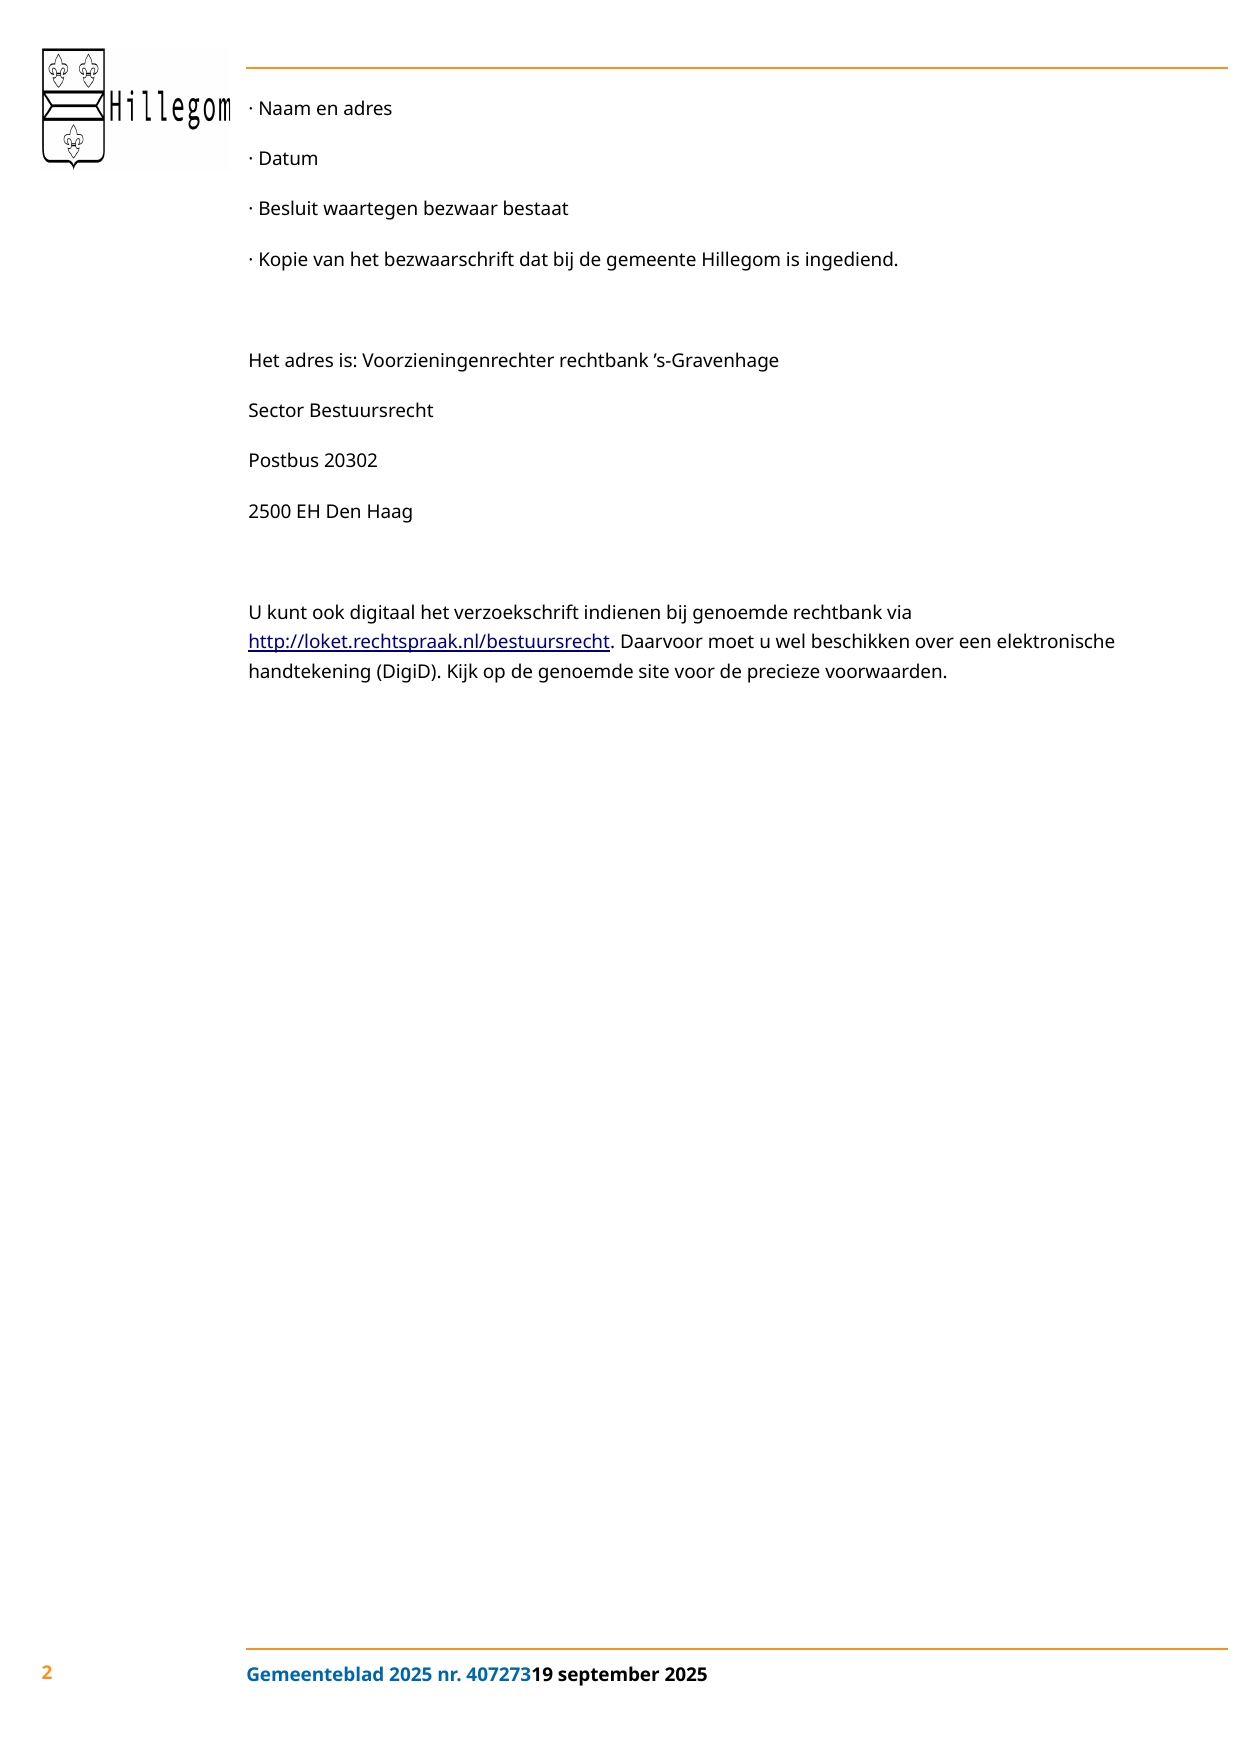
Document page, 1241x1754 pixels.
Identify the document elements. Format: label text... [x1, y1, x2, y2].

text Sector Bestuursrecht [248, 397, 1152, 423]
text · Naam en adres [248, 95, 1152, 121]
text · Datum [248, 145, 1152, 171]
text Postbus 20302 [248, 448, 1152, 473]
text Het adres is: Voorzieningenrechter rechtbank ’s-Gravenhage [248, 347, 1152, 373]
text · Kopie van het bezwaarschrift dat bij de gemeente Hillegom is ingediend. [248, 246, 1152, 272]
picture [41, 47, 231, 172]
text U kunt ook digitaal het verzoekschrift indienen bij genoemde rechtbank via http://loket.rechtspraak.nl/bestuursrecht. Daarvoor moet u wel beschikken over een elektronische handtekening (DigiD). Kijk op de genoemde site voor de precieze voorwaarden. [248, 599, 1152, 684]
text · Besluit waartegen bezwaar bestaat [248, 196, 1152, 221]
text 2500 EH Den Haag [248, 498, 1152, 524]
